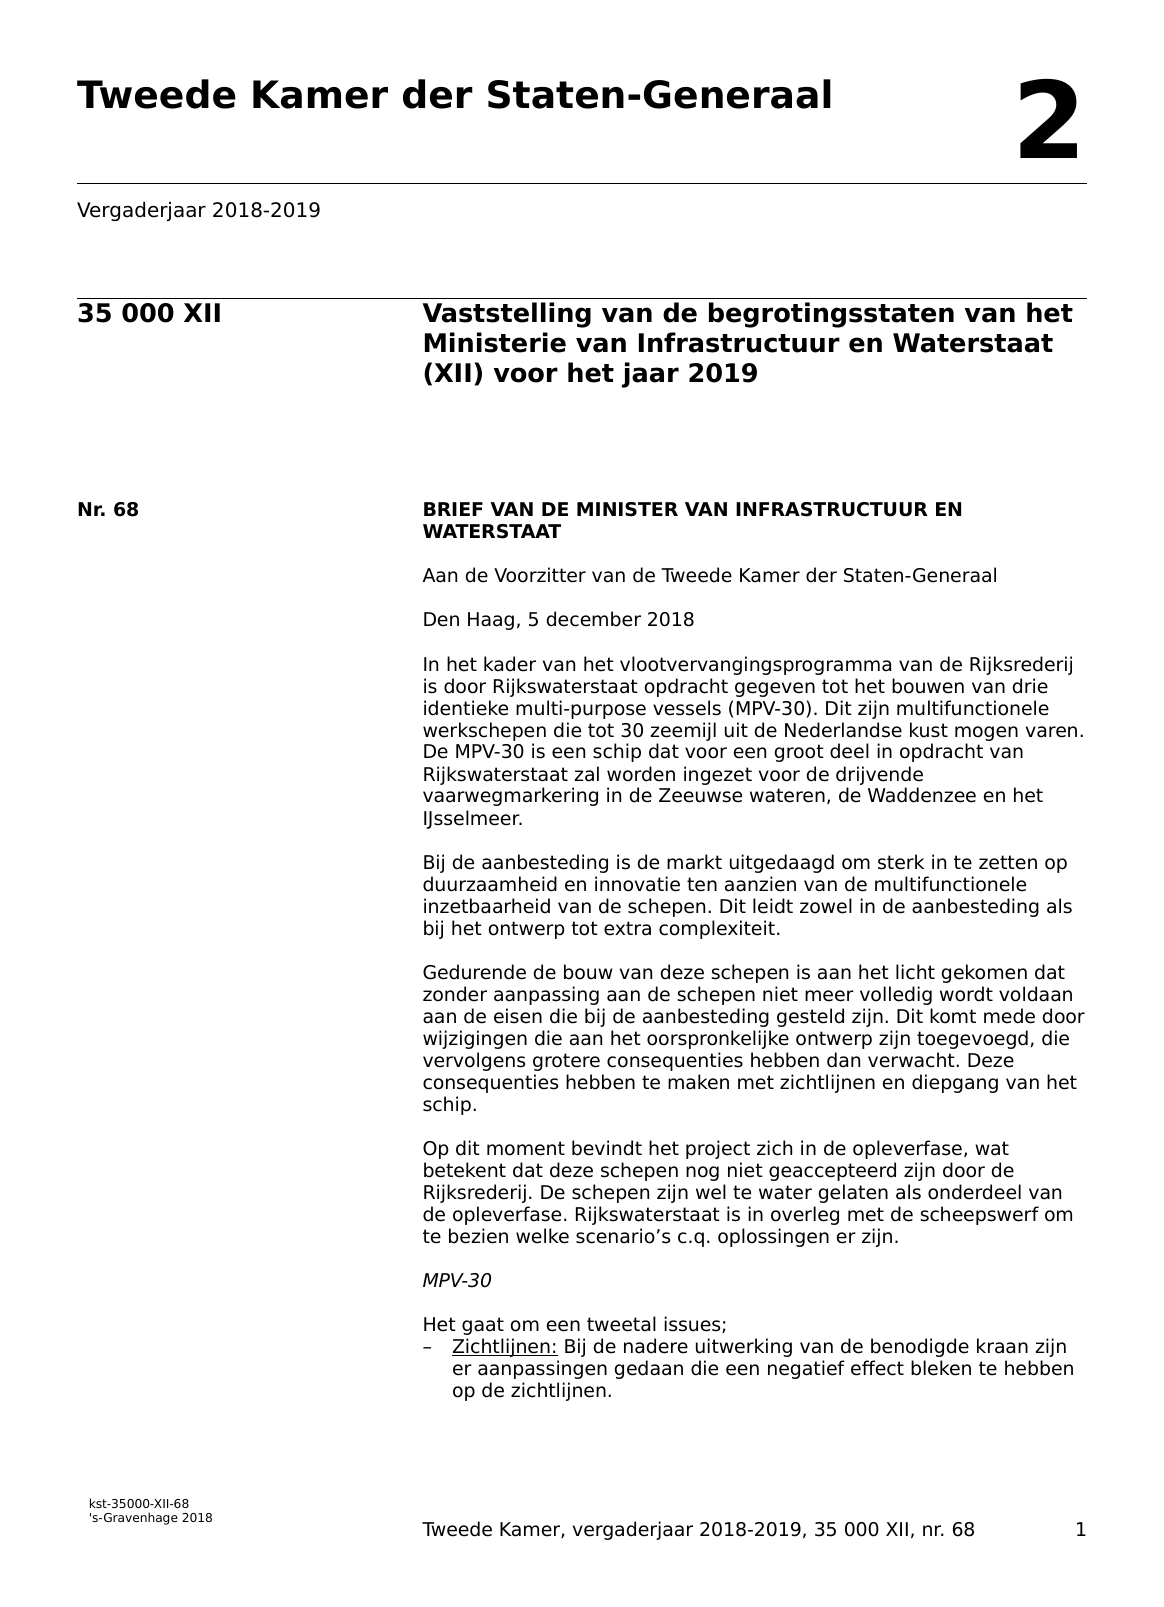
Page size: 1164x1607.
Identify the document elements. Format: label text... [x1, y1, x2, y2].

table_header 2 [886, 59, 1087, 183]
text – Zichtlijnen: Bij de nadere uitwerking van de benodigde kraan zijn er aanpassingen gedaan die een negatief effect bleken te hebben op de zichtlijnen. [422, 1336, 1087, 1402]
text Den Haag, 5 december 2018 [422, 609, 1087, 631]
text Het gaat om een tweetal issues; [422, 1314, 1087, 1336]
text Op dit moment bevindt het project zich in de opleverfase, wat betekent dat deze schepen nog niet geaccepteerd zijn door de Rijksrederij. De schepen zijn wel te water gelaten als onderdeel van de opleverfase. Rijkswaterstaat is in overleg met de scheepswerf om te bezien welke scenario’s c.q. oplossingen er zijn. [422, 1138, 1087, 1248]
text Bij de aanbesteding is de markt uitgedaagd om sterk in te zetten op duurzaamheid en innovatie ten aanzien van de multifunctionele inzetbaarheid van de schepen. Dit leidt zowel in de aanbesteding als bij het ontwerp tot extra complexiteit. [422, 852, 1087, 939]
subtitle MPV-30 [422, 1270, 1087, 1292]
text 's-Gravenhage 2018 [88, 1511, 323, 1525]
text kst-35000-XII-68 [88, 1497, 323, 1511]
table_header Tweede Kamer der Staten-Generaal [77, 59, 886, 183]
text In het kader van het vlootvervangingsprogramma van de Rijksrederij is door Rijkswaterstaat opdracht gegeven tot het bouwen van drie identieke multi-purpose vessels (MPV-30). Dit zijn multifunctionele werkschepen die tot 30 zeemijl uit de Nederlandse kust mogen varen. De MPV-30 is een schip dat voor een groot deel in opdracht van Rijkswaterstaat zal worden ingezet voor de drijvende vaarwegmarkering in de Zeeuwse wateren, de Waddenzee en het IJsselmeer. [422, 653, 1087, 829]
subtitle Nr. 68 BRIEF VAN DE MINISTER VAN INFRASTRUCTUUR EN WATERSTAAT [77, 499, 1087, 543]
text Aan de Voorzitter van de Tweede Kamer der Staten-Generaal [422, 565, 1087, 587]
subtitle 35 000 XII Vaststelling van de begrotingsstaten van het Ministerie van Infrastructuur en Waterstaat (XII) voor het jaar 2019 [77, 299, 1087, 388]
text Gedurende de bouw van deze schepen is aan het licht gekomen dat zonder aanpassing aan de schepen niet meer volledig wordt voldaan aan de eisen die bij de aanbesteding gesteld zijn. Dit komt mede door wijzigingen die aan het oorspronkelijke ontwerp zijn toegevoegd, die vervolgens grotere consequenties hebben dan verwacht. Deze consequenties hebben te maken met zichtlijnen en diepgang van het schip. [422, 962, 1087, 1116]
table_cell Vergaderjaar 2018-2019 [77, 184, 1087, 298]
